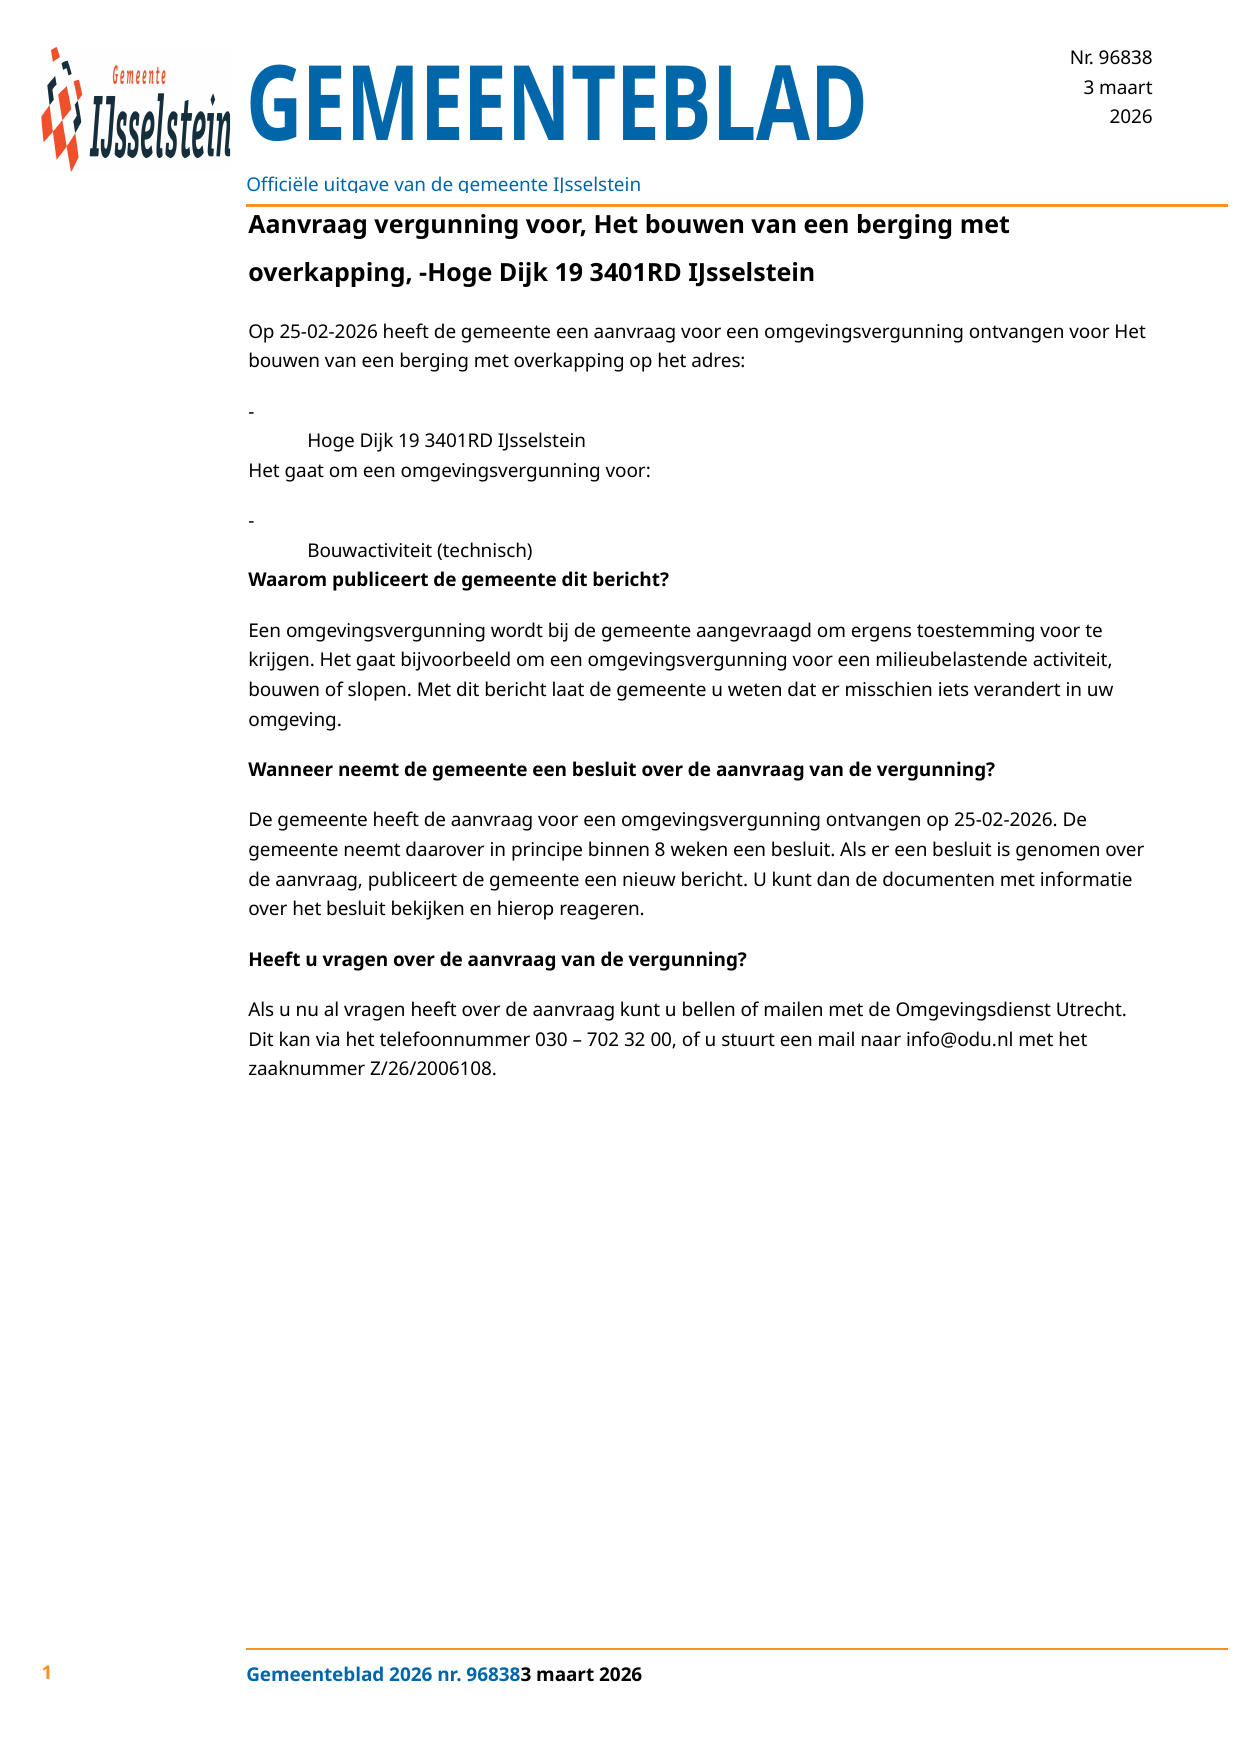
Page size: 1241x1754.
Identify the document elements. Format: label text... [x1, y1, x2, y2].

text Een omgevingsvergunning wordt bij de gemeente aangevraagd om ergens toestemming voor te krijgen. Het gaat bijvoorbeeld om een omgevingsvergunning voor een milieubelastende activiteit, bouwen of slopen. Met dit bericht laat de gemeente u weten dat er misschien iets verandert in uw omgeving. [248, 617, 1152, 732]
text Als u nu al vragen heeft over de aanvraag kunt u bellen of mailen met de Omgevingsdienst Utrecht. Dit kan via het telefoonnummer 030 – 702 32 00, of u stuurt een mail naar info@odu.nl met het zaaknummer Z/26/2006108. [248, 996, 1152, 1081]
text Waarom publiceert de gemeente dit bericht? [248, 567, 1152, 592]
list Bouwactiviteit (technisch) [248, 537, 1152, 563]
text Het gaat om een omgevingsvergunning voor: [248, 457, 1152, 483]
text Op 25-02-2026 heeft de gemeente een aanvraag voor een omgevingsvergunning ontvangen voor Het bouwen van een berging met overkapping op het adres: [248, 318, 1152, 373]
list Hoge Dijk 19 3401RD IJsselstein [248, 427, 1152, 453]
text De gemeente heeft de aanvraag voor een omgevingsvergunning ontvangen op 25-02-2026. De gemeente neemt daarover in principe binnen 8 weken een besluit. Als er een besluit is genomen over de aanvraag, publiceert de gemeente een nieuw bericht. U kunt dan de documenten met informatie over het besluit bekijken en hierop reageren. [248, 807, 1152, 921]
picture [41, 47, 231, 172]
text Wanneer neemt de gemeente een besluit over de aanvraag van de vergunning? [248, 756, 1152, 782]
text Heeft u vragen over de aanvraag van de vergunning? [248, 946, 1152, 972]
text Aanvraag vergunning voor, Het bouwen van een berging met overkapping, -Hoge Dijk 19 3401RD IJsselstein [248, 207, 1152, 288]
